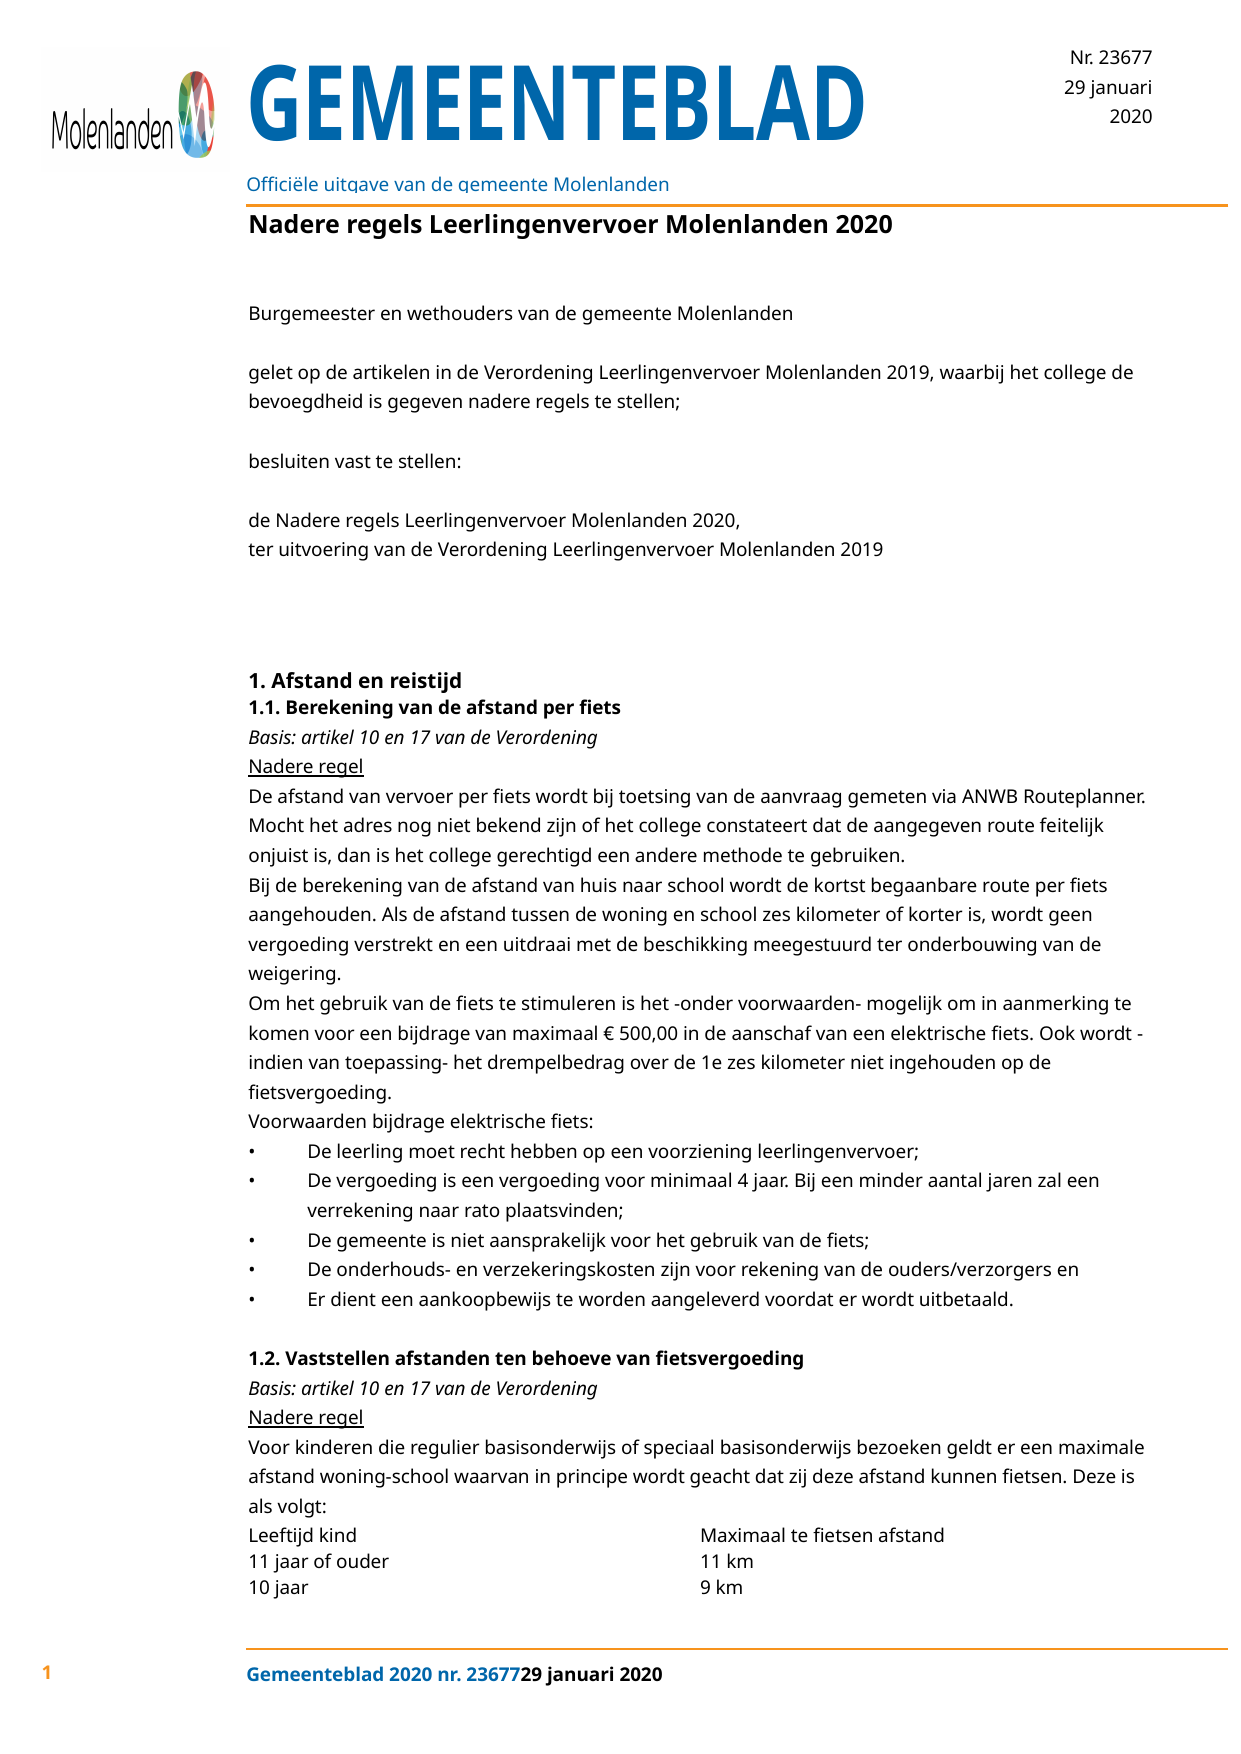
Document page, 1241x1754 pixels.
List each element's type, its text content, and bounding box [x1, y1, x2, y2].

picture [41, 47, 231, 172]
text de Nadere regels Leerlingenvervoer Molenlanden 2020, [248, 507, 1152, 533]
table_cell 10 jaar [248, 1574, 700, 1600]
text Nadere regel [248, 753, 1152, 779]
text Bij de berekening van de afstand van huis naar school wordt de kortst begaanbare route per fiets aangehouden. Als de afstand tussen de woning en school zes kilometer of korter is, wordt geen vergoeding verstrekt en een uitdraai met de beschikking meegestuurd ter onderbouwing van de weigering. [248, 872, 1152, 986]
text 1.2. Vaststellen afstanden ten behoeve van fietsvergoeding [248, 1345, 1152, 1371]
text Burgemeester en wethouders van de gemeente Molenlanden [248, 300, 1152, 326]
list De leerling moet recht hebben op een voorziening leerlingenvervoer; [248, 1138, 1152, 1164]
list De gemeente is niet aansprakelijk voor het gebruik van de fiets; [248, 1227, 1152, 1252]
text Voor kinderen die regulier basisonderwijs of speciaal basisonderwijs bezoeken geldt er een maximale afstand woning-school waarvan in principe wordt geacht dat zij deze afstand kunnen fietsen. Deze is als volgt: [248, 1434, 1152, 1519]
text ter uitvoering van de Verordening Leerlingenvervoer Molenlanden 2019 [248, 537, 1152, 562]
text gelet op de artikelen in de Verordening Leerlingenvervoer Molenlanden 2019, waarbij het college de bevoegdheid is gegeven nadere regels te stellen; [248, 359, 1152, 414]
text De afstand van vervoer per fiets wordt bij toetsing van de aanvraag gemeten via ANWB Routeplanner. Mocht het adres nog niet bekend zijn of het college constateert dat de aangegeven route feitelijk onjuist is, dan is het college gerechtigd een andere methode te gebruiken. [248, 783, 1152, 868]
text Nadere regel [248, 1404, 1152, 1430]
list De onderhouds- en verzekeringskosten zijn voor rekening van de ouders/verzorgers en [248, 1256, 1152, 1282]
text Om het gebruik van de fiets te stimuleren is het -onder voorwaarden- mogelijk om in aanmerking te komen voor een bijdrage van maximaal € 500,00 in de aanschaf van een elektrische fiets. Ook wordt -indien van toepassing- het drempelbedrag over de 1e zes kilometer niet ingehouden op de fietsvergoeding. [248, 990, 1152, 1104]
table_header Maximaal te fietsen afstand [700, 1523, 1152, 1548]
list De vergoeding is een vergoeding voor minimaal 4 jaar. Bij een minder aantal jaren zal een verrekening naar rato plaatsvinden; [248, 1168, 1152, 1223]
text 1.1. Berekening van de afstand per fiets [248, 694, 1152, 720]
table_cell 11 km [700, 1549, 1152, 1574]
list Er dient een aankoopbewijs te worden aangeleverd voordat er wordt uitbetaald. [248, 1286, 1152, 1312]
table_cell 9 km [700, 1574, 1152, 1600]
table_header Leeftijd kind [248, 1523, 700, 1548]
text Basis: artikel 10 en 17 van de Verordening [248, 724, 1152, 749]
text Nadere regels Leerlingenvervoer Molenlanden 2020 [248, 207, 1152, 241]
table_cell 11 jaar of ouder [248, 1549, 700, 1574]
text 1. Afstand en reistijd [248, 666, 1152, 694]
text Voorwaarden bijdrage elektrische fiets: [248, 1108, 1152, 1134]
text besluiten vast te stellen: [248, 448, 1152, 473]
text Basis: artikel 10 en 17 van de Verordening [248, 1375, 1152, 1400]
